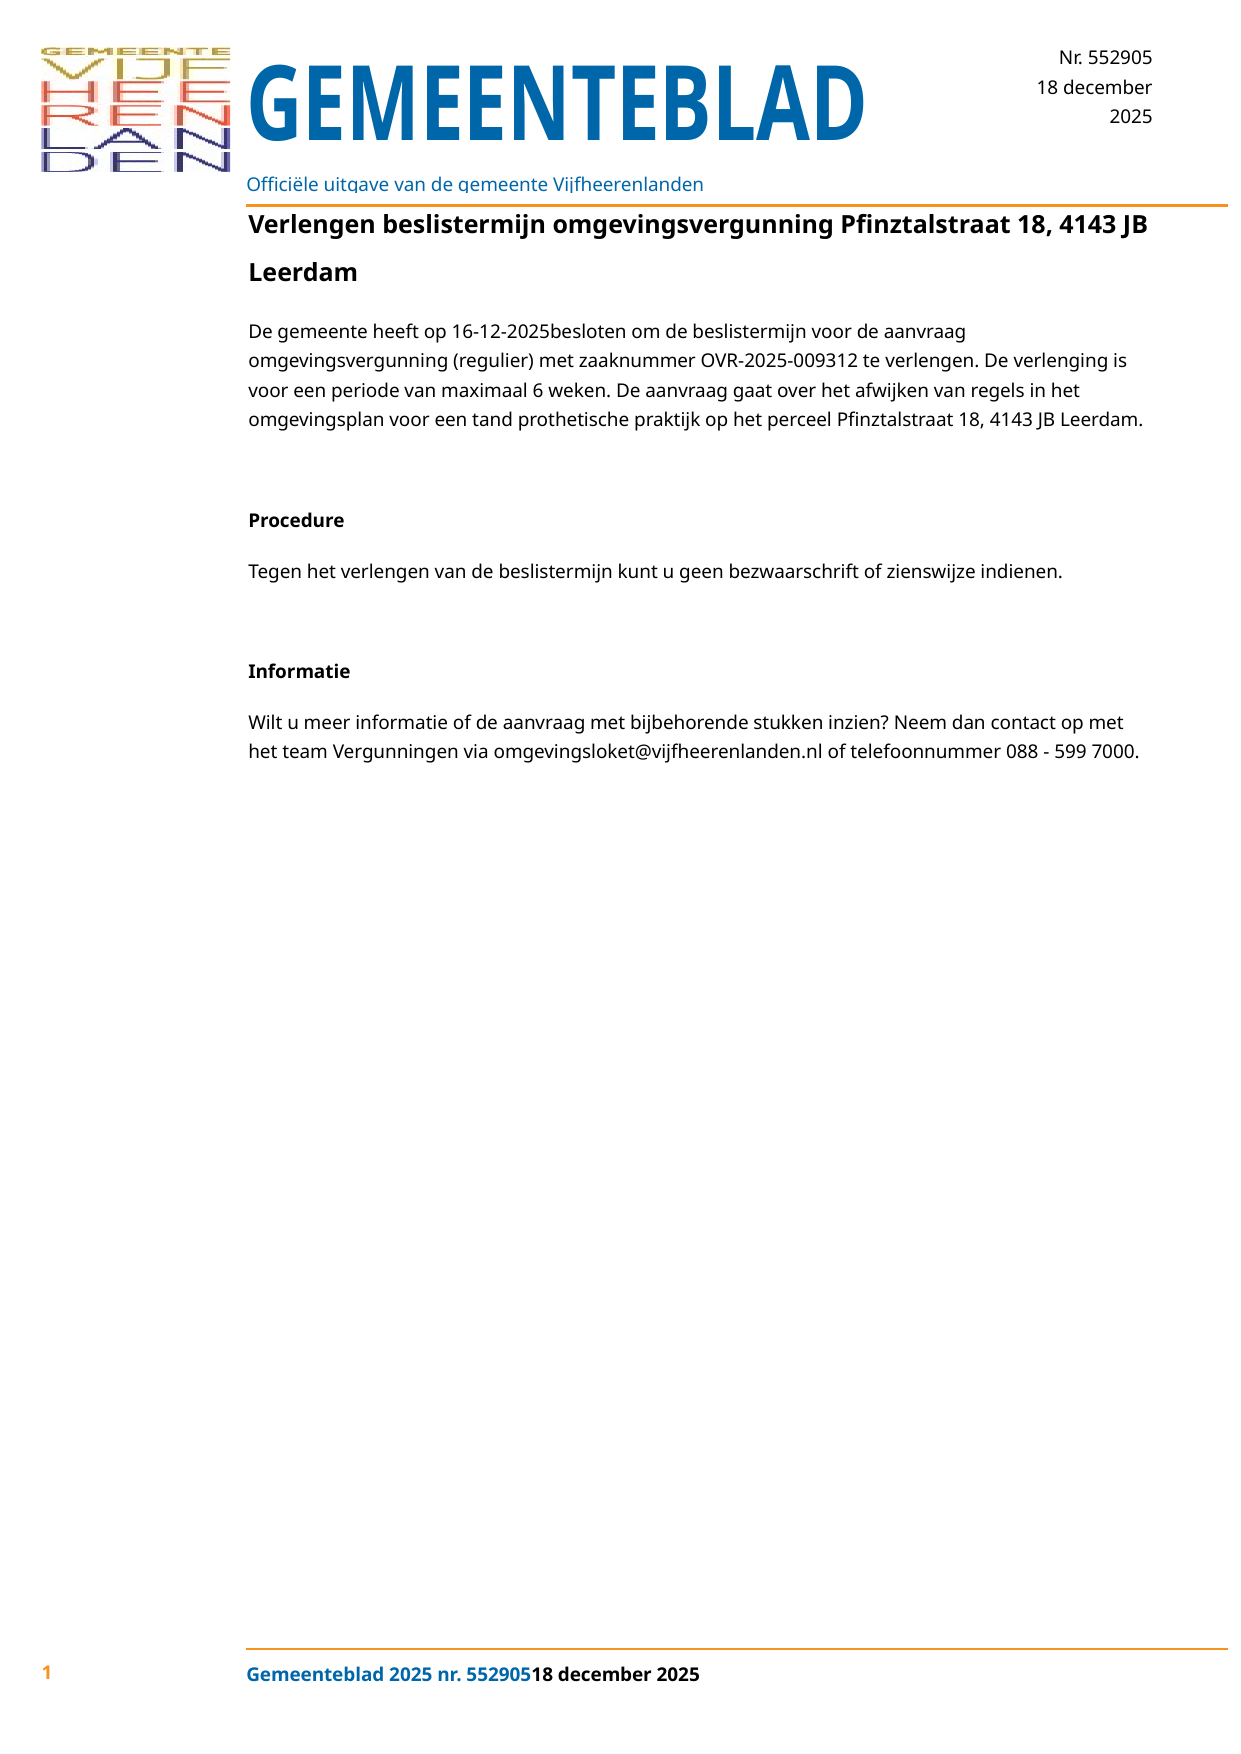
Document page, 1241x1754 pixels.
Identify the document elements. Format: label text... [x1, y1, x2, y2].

text Informatie [248, 659, 1152, 684]
text Tegen het verlengen van de beslistermijn kunt u geen bezwaarschrift of zienswijze indienen. [248, 558, 1152, 584]
text Wilt u meer informatie of de aanvraag met bijbehorende stukken inzien? Neem dan contact op met het team Vergunningen via omgevingsloket@vijfheerenlanden.nl of telefoonnummer 088 - 599 7000. [248, 709, 1152, 764]
text Procedure [248, 507, 1152, 533]
text Verlengen beslistermijn omgevingsvergunning Pfinztalstraat 18, 4143 JB Leerdam [248, 207, 1152, 288]
text De gemeente heeft op 16-12-2025besloten om de beslistermijn voor de aanvraag omgevingsvergunning (regulier) met zaaknummer OVR-2025-009312 te verlengen. De verlenging is voor een periode van maximaal 6 weken. De aanvraag gaat over het afwijken van regels in het omgevingsplan voor een tand prothetische praktijk op het perceel Pfinztalstraat 18, 4143 JB Leerdam. [248, 318, 1152, 432]
picture [41, 47, 231, 172]
